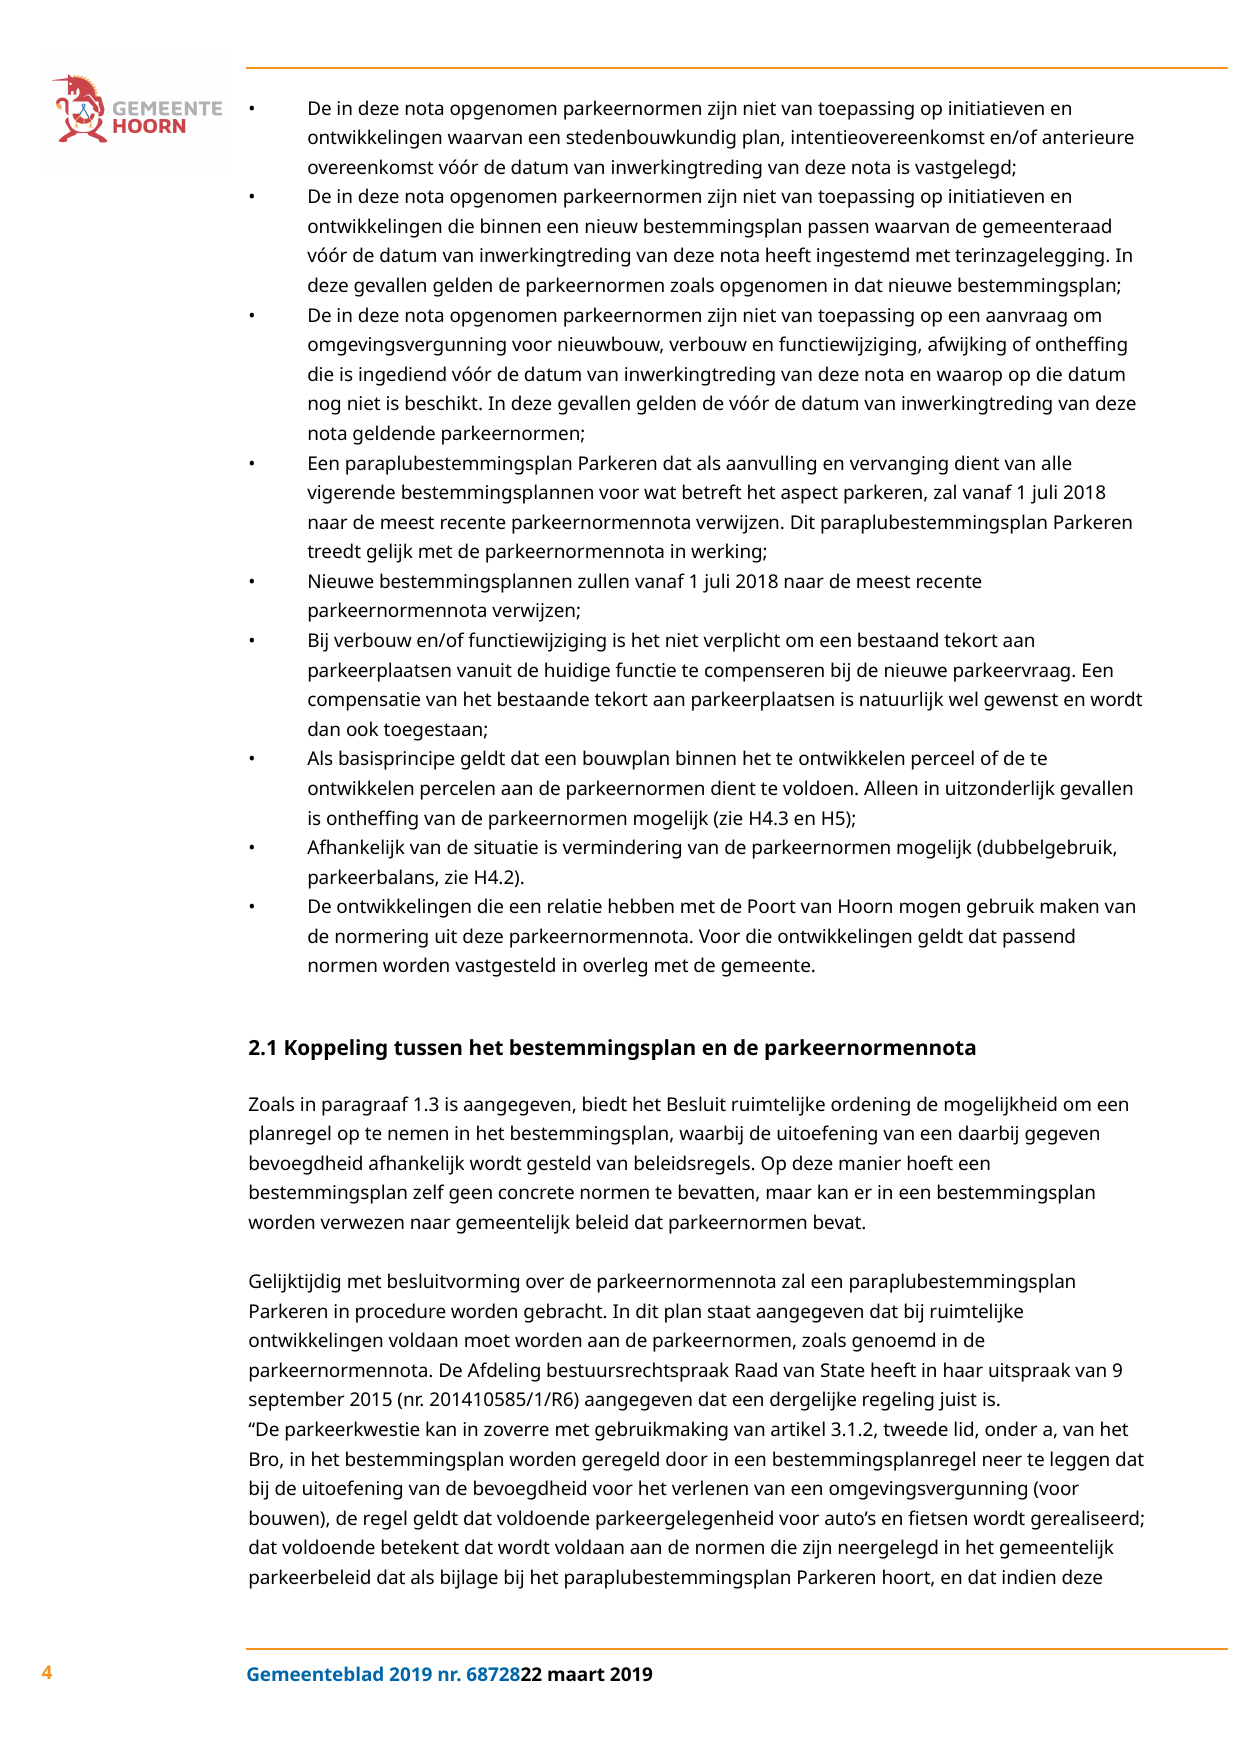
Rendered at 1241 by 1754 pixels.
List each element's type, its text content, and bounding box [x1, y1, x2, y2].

list De in deze nota opgenomen parkeernormen zijn niet van toepassing op initiatieven en ontwikkelingen die binnen een nieuw bestemmingsplan passen waarvan de gemeenteraad vóór de datum van inwerkingtreding van deze nota heeft ingestemd met terinzagelegging. In deze gevallen gelden de parkeernormen zoals opgenomen in dat nieuwe bestemmingsplan; [248, 183, 1152, 298]
list De ontwikkelingen die een relatie hebben met de Poort van Hoorn mogen gebruik maken van de normering uit deze parkeernormennota. Voor die ontwikkelingen geldt dat passend normen worden vastgesteld in overleg met de gemeente. [248, 893, 1152, 978]
text Zoals in paragraaf 1.3 is aangegeven, biedt het Besluit ruimtelijke ordening de mogelijkheid om een planregel op te nemen in het bestemmingsplan, waarbij de uitoefening van een daarbij gegeven bevoegdheid afhankelijk wordt gesteld van beleidsregels. Op deze manier hoeft een bestemmingsplan zelf geen concrete normen te bevatten, maar kan er in een bestemmingsplan worden verwezen naar gemeentelijk beleid dat parkeernormen bevat. [248, 1091, 1152, 1235]
picture [41, 47, 231, 172]
text 2.1 Koppeling tussen het bestemmingsplan en de parkeernormennota [248, 1033, 1152, 1061]
list De in deze nota opgenomen parkeernormen zijn niet van toepassing op een aanvraag om omgevingsvergunning voor nieuwbouw, verbouw en functiewijziging, afwijking of ontheffing die is ingediend vóór de datum van inwerkingtreding van deze nota en waarop op die datum nog niet is beschikt. In deze gevallen gelden de vóór de datum van inwerkingtreding van deze nota geldende parkeernormen; [248, 302, 1152, 446]
list Een paraplubestemmingsplan Parkeren dat als aanvulling en vervanging dient van alle vigerende bestemmingsplannen voor wat betreft het aspect parkeren, zal vanaf 1 juli 2018 naar de meest recente parkeernormennota verwijzen. Dit paraplubestemmingsplan Parkeren treedt gelijk met de parkeernormennota in werking; [248, 450, 1152, 564]
list De in deze nota opgenomen parkeernormen zijn niet van toepassing op initiatieven en ontwikkelingen waarvan een stedenbouwkundig plan, intentieovereenkomst en/of anterieure overeenkomst vóór de datum van inwerkingtreding van deze nota is vastgelegd; [248, 95, 1152, 180]
text “De parkeerkwestie kan in zoverre met gebruikmaking van artikel 3.1.2, tweede lid, onder a, van het Bro, in het bestemmingsplan worden geregeld door in een bestemmingsplanregel neer te leggen dat bij de uitoefening van de bevoegdheid voor het verlenen van een omgevingsvergunning (voor bouwen), de regel geldt dat voldoende parkeergelegenheid voor auto’s en fietsen wordt gerealiseerd; dat voldoende betekent dat wordt voldaan aan de normen die zijn neergelegd in het gemeentelijk parkeerbeleid dat als bijlage bij het paraplubestemmingsplan Parkeren hoort, en dat indien deze [248, 1416, 1152, 1590]
text Gelijktijdig met besluitvorming over de parkeernormennota zal een paraplubestemmingsplan Parkeren in procedure worden gebracht. In dit plan staat aangegeven dat bij ruimtelijke ontwikkelingen voldaan moet worden aan de parkeernormen, zoals genoemd in de parkeernormennota. De Afdeling bestuursrechtspraak Raad van State heeft in haar uitspraak van 9 september 2015 (nr. 201410585/1/R6) aangegeven dat een dergelijke regeling juist is. [248, 1268, 1152, 1412]
list Als basisprincipe geldt dat een bouwplan binnen het te ontwikkelen perceel of de te ontwikkelen percelen aan de parkeernormen dient te voldoen. Alleen in uitzonderlijk gevallen is ontheffing van de parkeernormen mogelijk (zie H4.3 en H5); [248, 746, 1152, 831]
list Bij verbouw en/of functiewijziging is het niet verplicht om een bestaand tekort aan parkeerplaatsen vanuit de huidige functie te compenseren bij de nieuwe parkeervraag. Een compensatie van het bestaande tekort aan parkeerplaatsen is natuurlijk wel gewenst en wordt dan ook toegestaan; [248, 627, 1152, 742]
list Nieuwe bestemmingsplannen zullen vanaf 1 juli 2018 naar de meest recente parkeernormennota verwijzen; [248, 568, 1152, 623]
list Afhankelijk van de situatie is vermindering van de parkeernormen mogelijk (dubbelgebruik, parkeerbalans, zie H4.2). [248, 834, 1152, 890]
